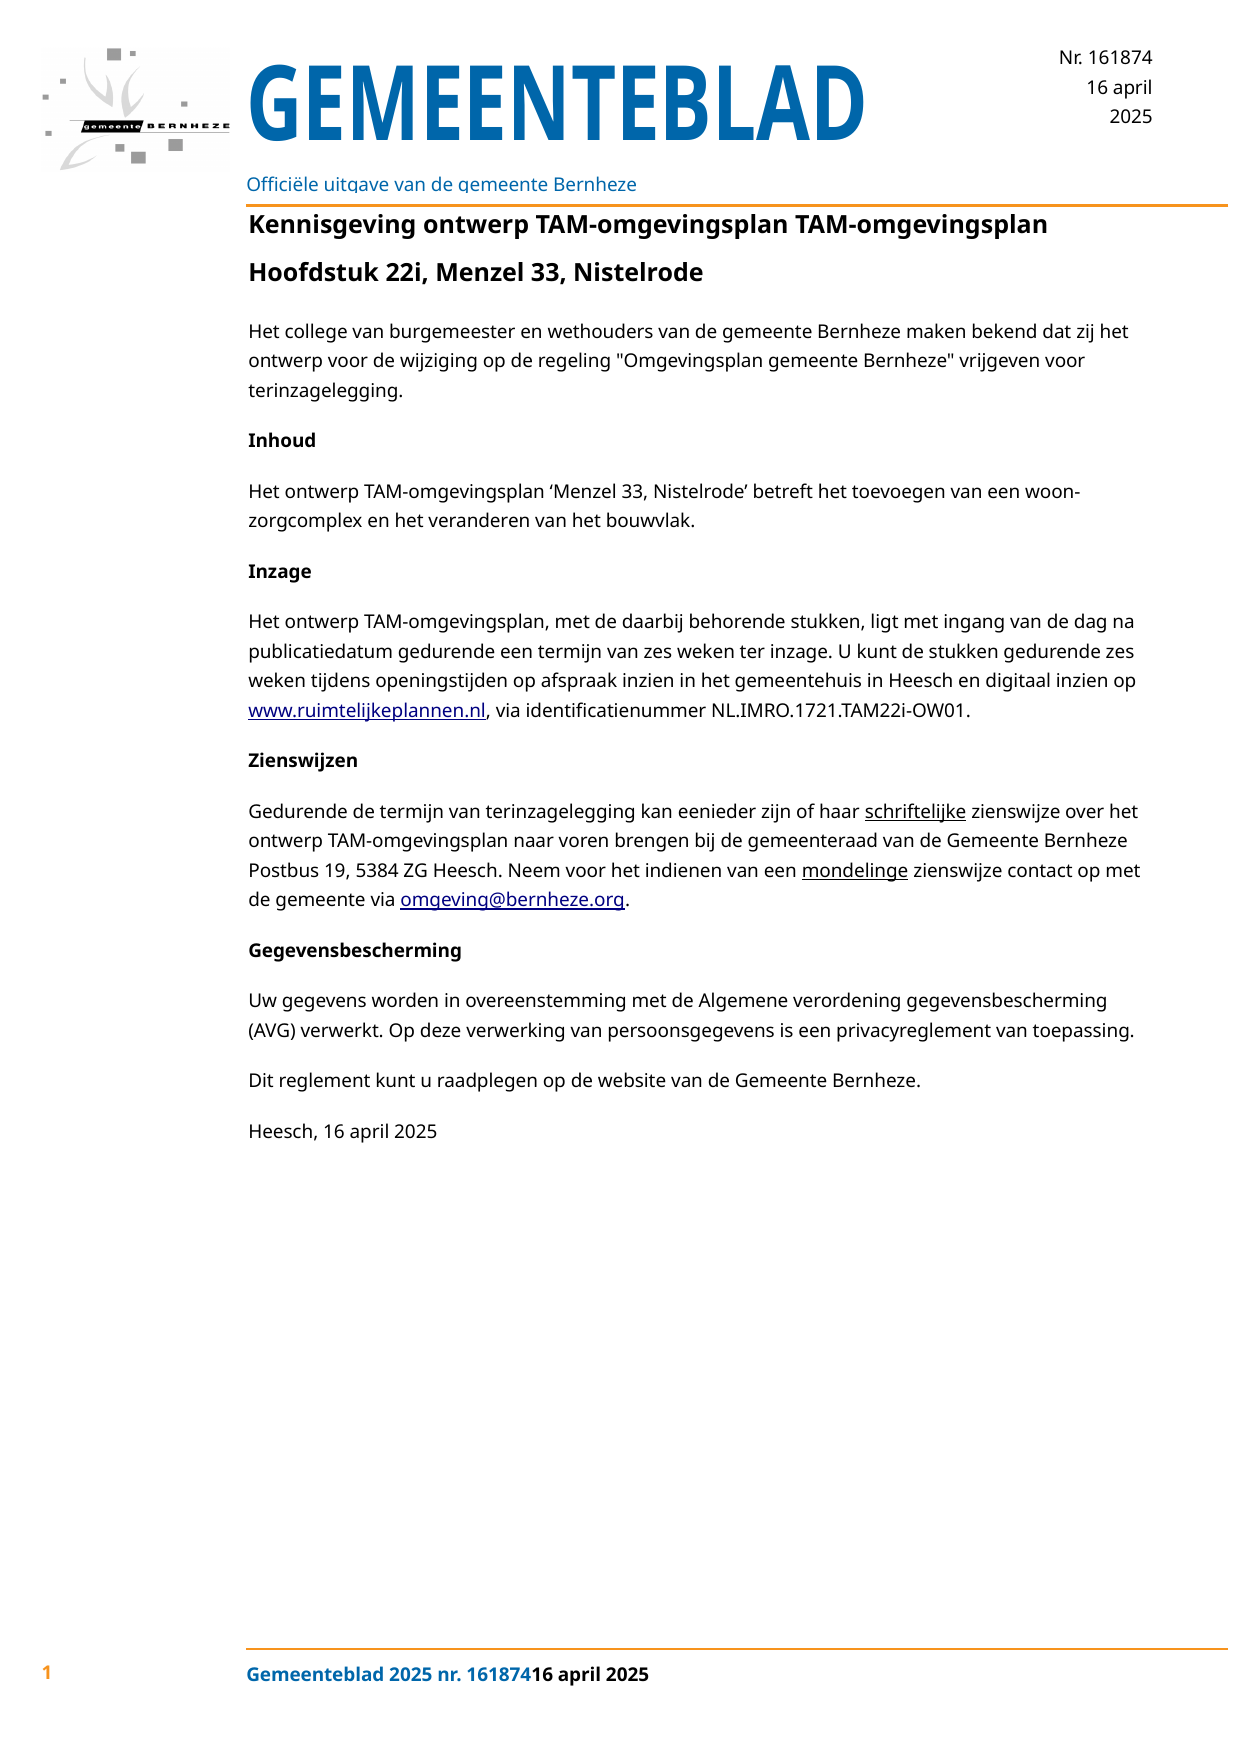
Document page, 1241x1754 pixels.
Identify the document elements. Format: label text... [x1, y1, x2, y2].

text Uw gegevens worden in overeenstemming met de Algemene verordening gegevensbescherming (AVG) verwerkt. Op deze verwerking van persoonsgegevens is een privacyreglement van toepassing. [248, 987, 1152, 1043]
text Inhoud [248, 427, 1152, 453]
text Het ontwerp TAM-omgevingsplan, met de daarbij behorende stukken, ligt met ingang van de dag na publicatiedatum gedurende een termijn van zes weken ter inzage. U kunt de stukken gedurende zes weken tijdens openingstijden op afspraak inzien in het gemeentehuis in Heesch en digitaal inzien op www.ruimtelijkeplannen.nl, via identificatienummer NL.IMRO.1721.TAM22i-OW01. [248, 608, 1152, 723]
picture [41, 47, 231, 172]
text Inzage [248, 558, 1152, 584]
text Dit reglement kunt u raadplegen op de website van de Gemeente Bernheze. [248, 1067, 1152, 1093]
text Heesch, 16 april 2025 [248, 1118, 1152, 1144]
text Kennisgeving ontwerp TAM-omgevingsplan TAM-omgevingsplan Hoofdstuk 22i, Menzel 33, Nistelrode [248, 207, 1152, 288]
text Zienswijzen [248, 747, 1152, 773]
text Het ontwerp TAM-omgevingsplan ‘Menzel 33, Nistelrode’ betreft het toevoegen van een woon-zorgcomplex en het veranderen van het bouwvlak. [248, 478, 1152, 533]
text Gegevensbescherming [248, 937, 1152, 963]
text Het college van burgemeester en wethouders van de gemeente Bernheze maken bekend dat zij het ontwerp voor de wijziging op de regeling "Omgevingsplan gemeente Bernheze" vrijgeven voor terinzagelegging. [248, 318, 1152, 403]
text Gedurende de termijn van terinzagelegging kan eenieder zijn of haar schriftelijke zienswijze over het ontwerp TAM-omgevingsplan naar voren brengen bij de gemeenteraad van de Gemeente Bernheze Postbus 19, 5384 ZG Heesch. Neem voor het indienen van een mondelinge zienswijze contact op met de gemeente via omgeving@bernheze.org. [248, 798, 1152, 912]
